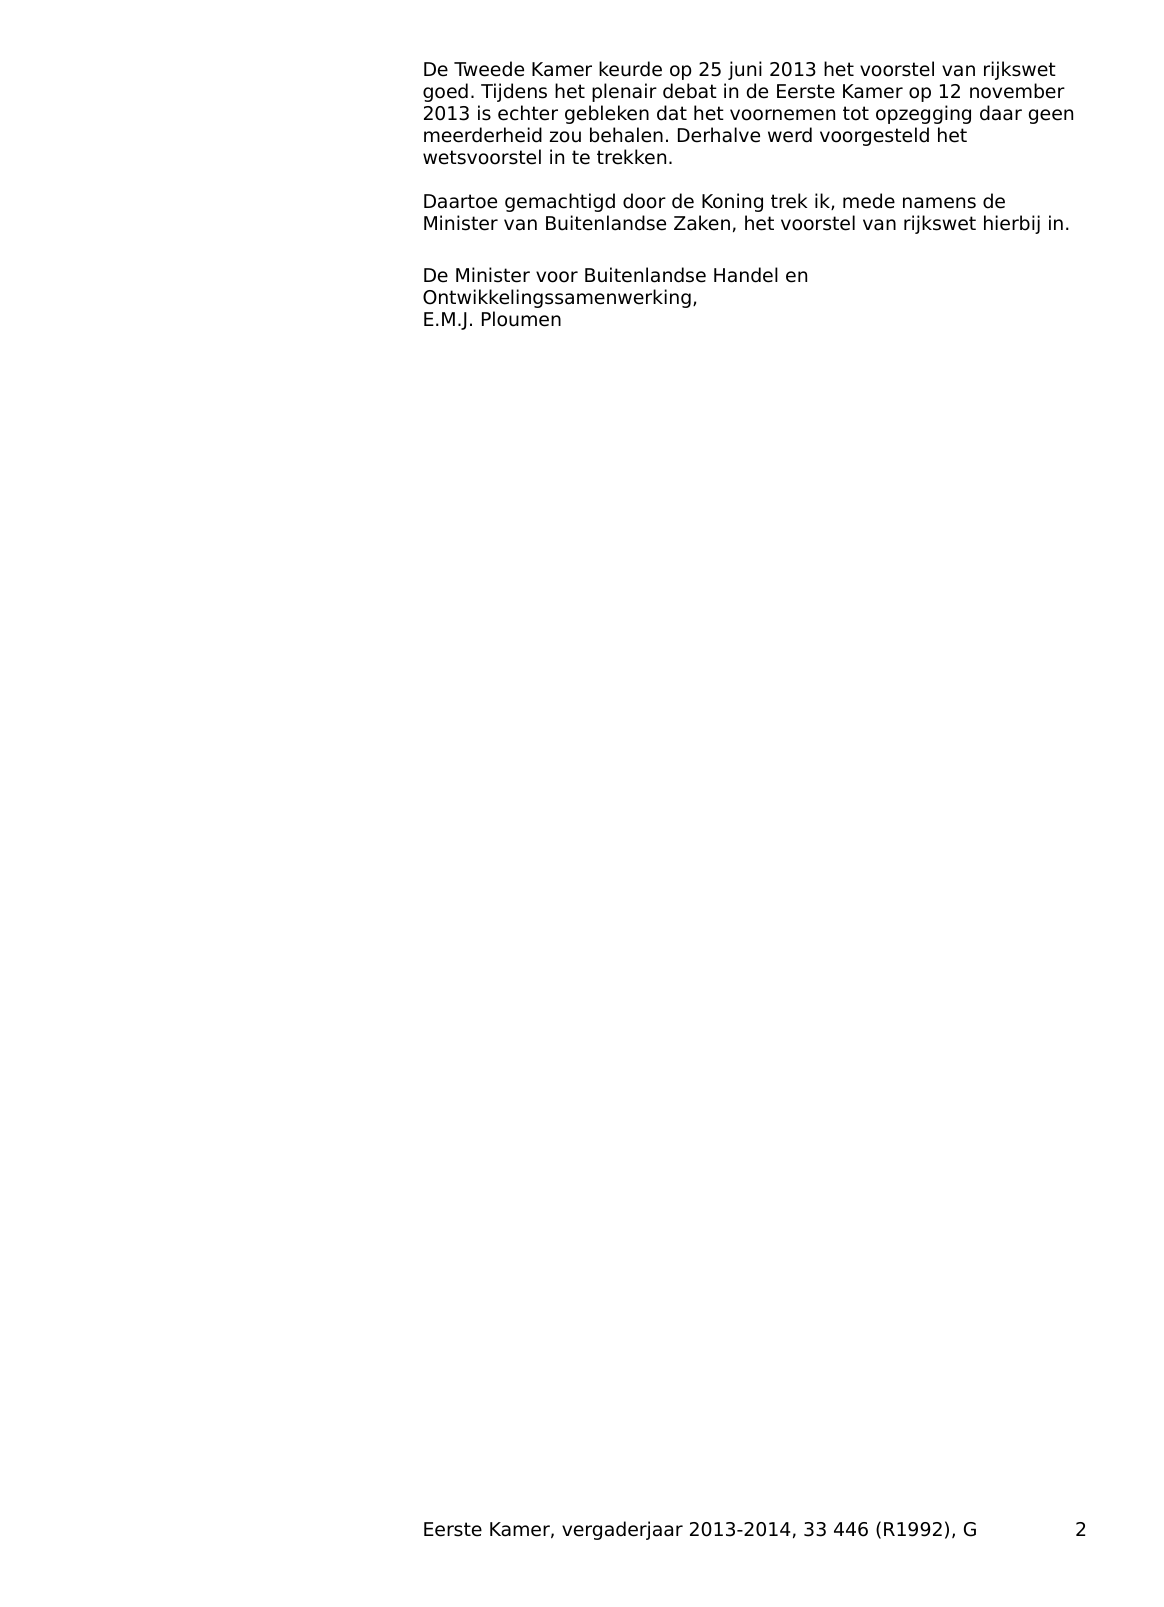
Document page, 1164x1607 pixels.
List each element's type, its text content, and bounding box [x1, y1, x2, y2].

text Daartoe gemachtigd door de Koning trek ik, mede namens de Minister van Buitenlandse Zaken, het voorstel van rijkswet hierbij in. [422, 191, 1087, 235]
text De Tweede Kamer keurde op 25 juni 2013 het voorstel van rijkswet goed. Tijdens het plenair debat in de Eerste Kamer op 12 november 2013 is echter gebleken dat het voornemen tot opzegging daar geen meerderheid zou behalen. Derhalve werd voorgesteld het wetsvoorstel in te trekken. [422, 59, 1087, 169]
text De Minister voor Buitenlandse Handel en Ontwikkelingssamenwerking, E.M.J. Ploumen [422, 265, 1087, 331]
